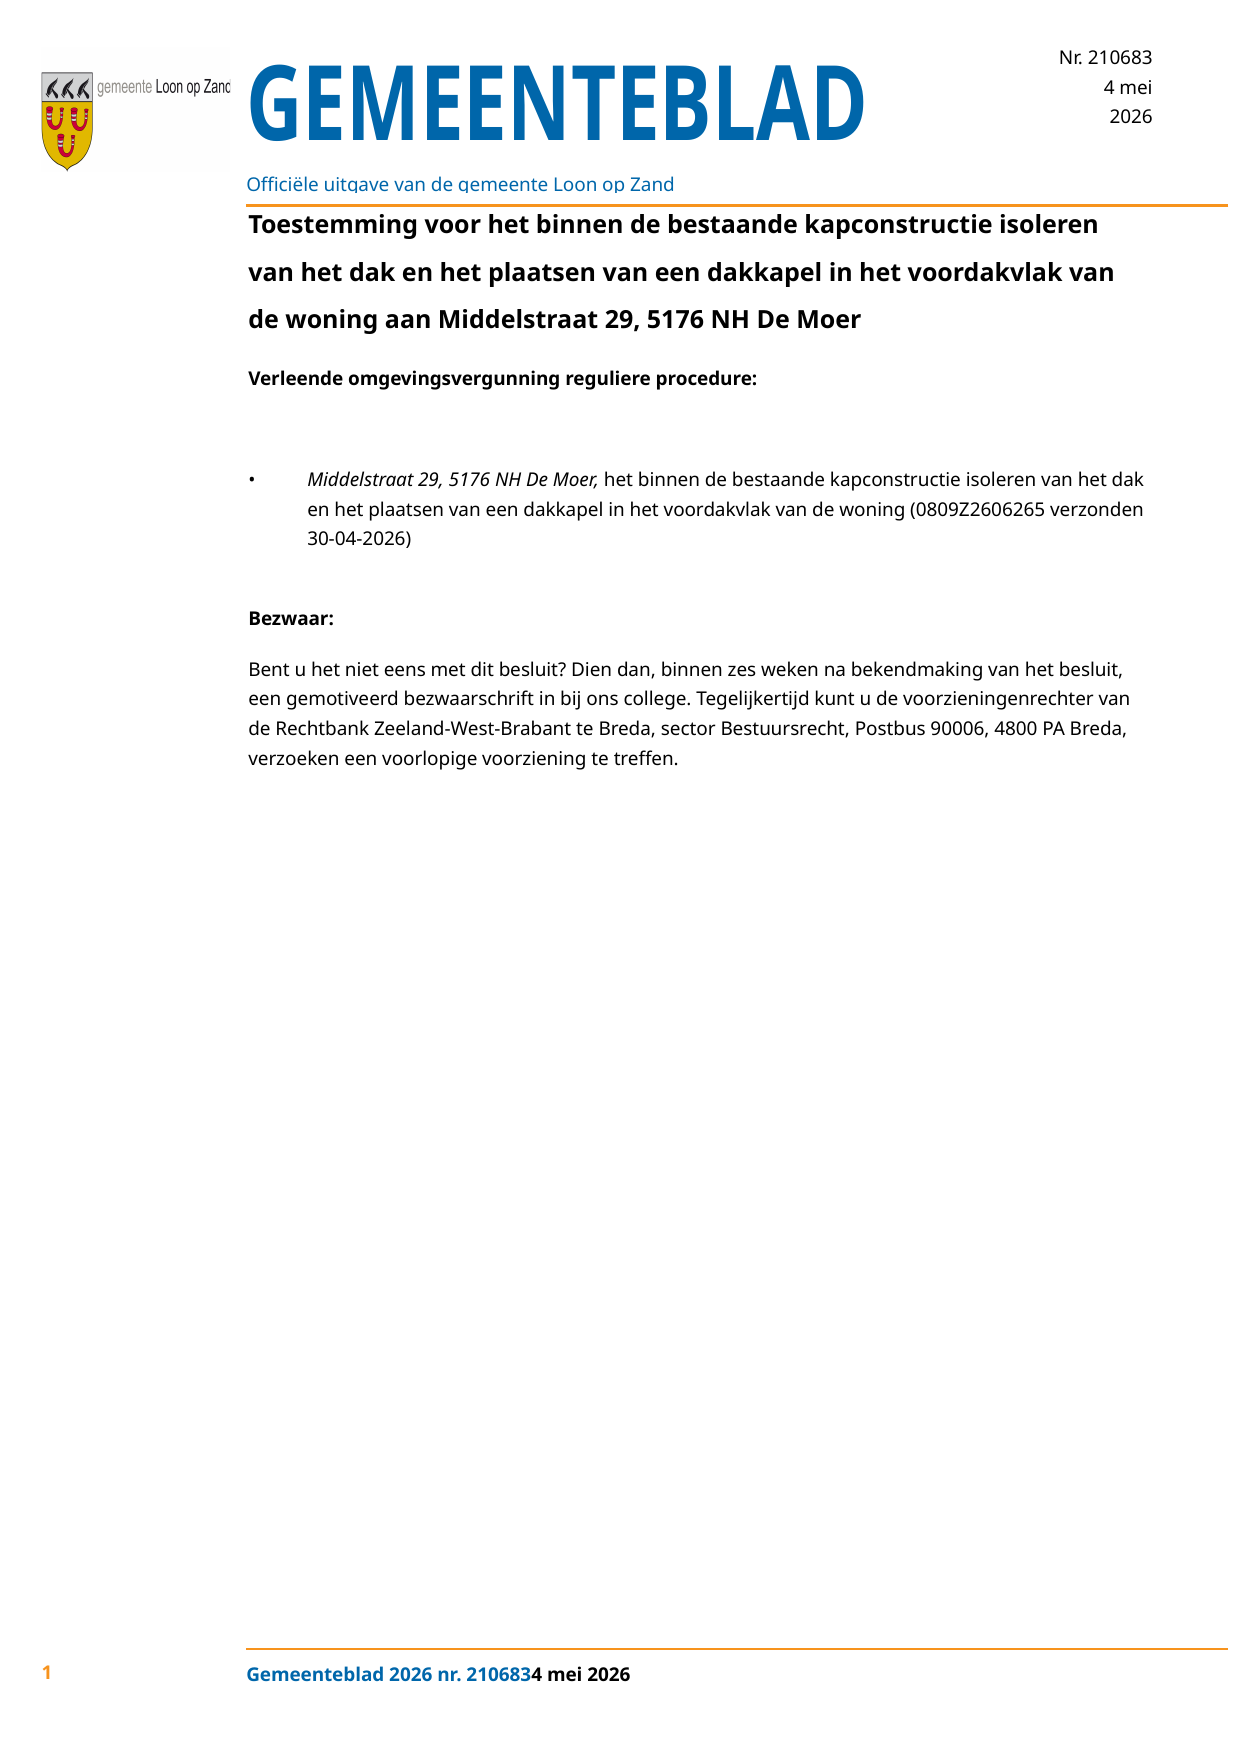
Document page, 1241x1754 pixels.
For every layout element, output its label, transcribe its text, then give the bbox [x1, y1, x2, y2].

picture [41, 47, 231, 172]
text Verleende omgevingsvergunning reguliere procedure: [248, 366, 1152, 391]
text Bent u het niet eens met dit besluit? Dien dan, binnen zes weken na bekendmaking van het besluit, een gemotiveerd bezwaarschrift in bij ons college. Tegelijkertijd kunt u de voorzieningenrechter van de Rechtbank Zeeland-West-Brabant te Breda, sector Bestuursrecht, Postbus 90006, 4800 PA Breda, verzoeken een voorlopige voorziening te treffen. [248, 656, 1152, 770]
list Middelstraat 29, 5176 NH De Moer, het binnen de bestaande kapconstructie isoleren van het dak en het plaatsen van een dakkapel in het voordakvlak van de woning (0809Z2606265 verzonden 30-04-2026) [248, 466, 1152, 551]
text Bezwaar: [248, 606, 1152, 631]
text Toestemming voor het binnen de bestaande kapconstructie isoleren van het dak en het plaatsen van een dakkapel in het voordakvlak van de woning aan Middelstraat 29, 5176 NH De Moer [248, 207, 1152, 336]
